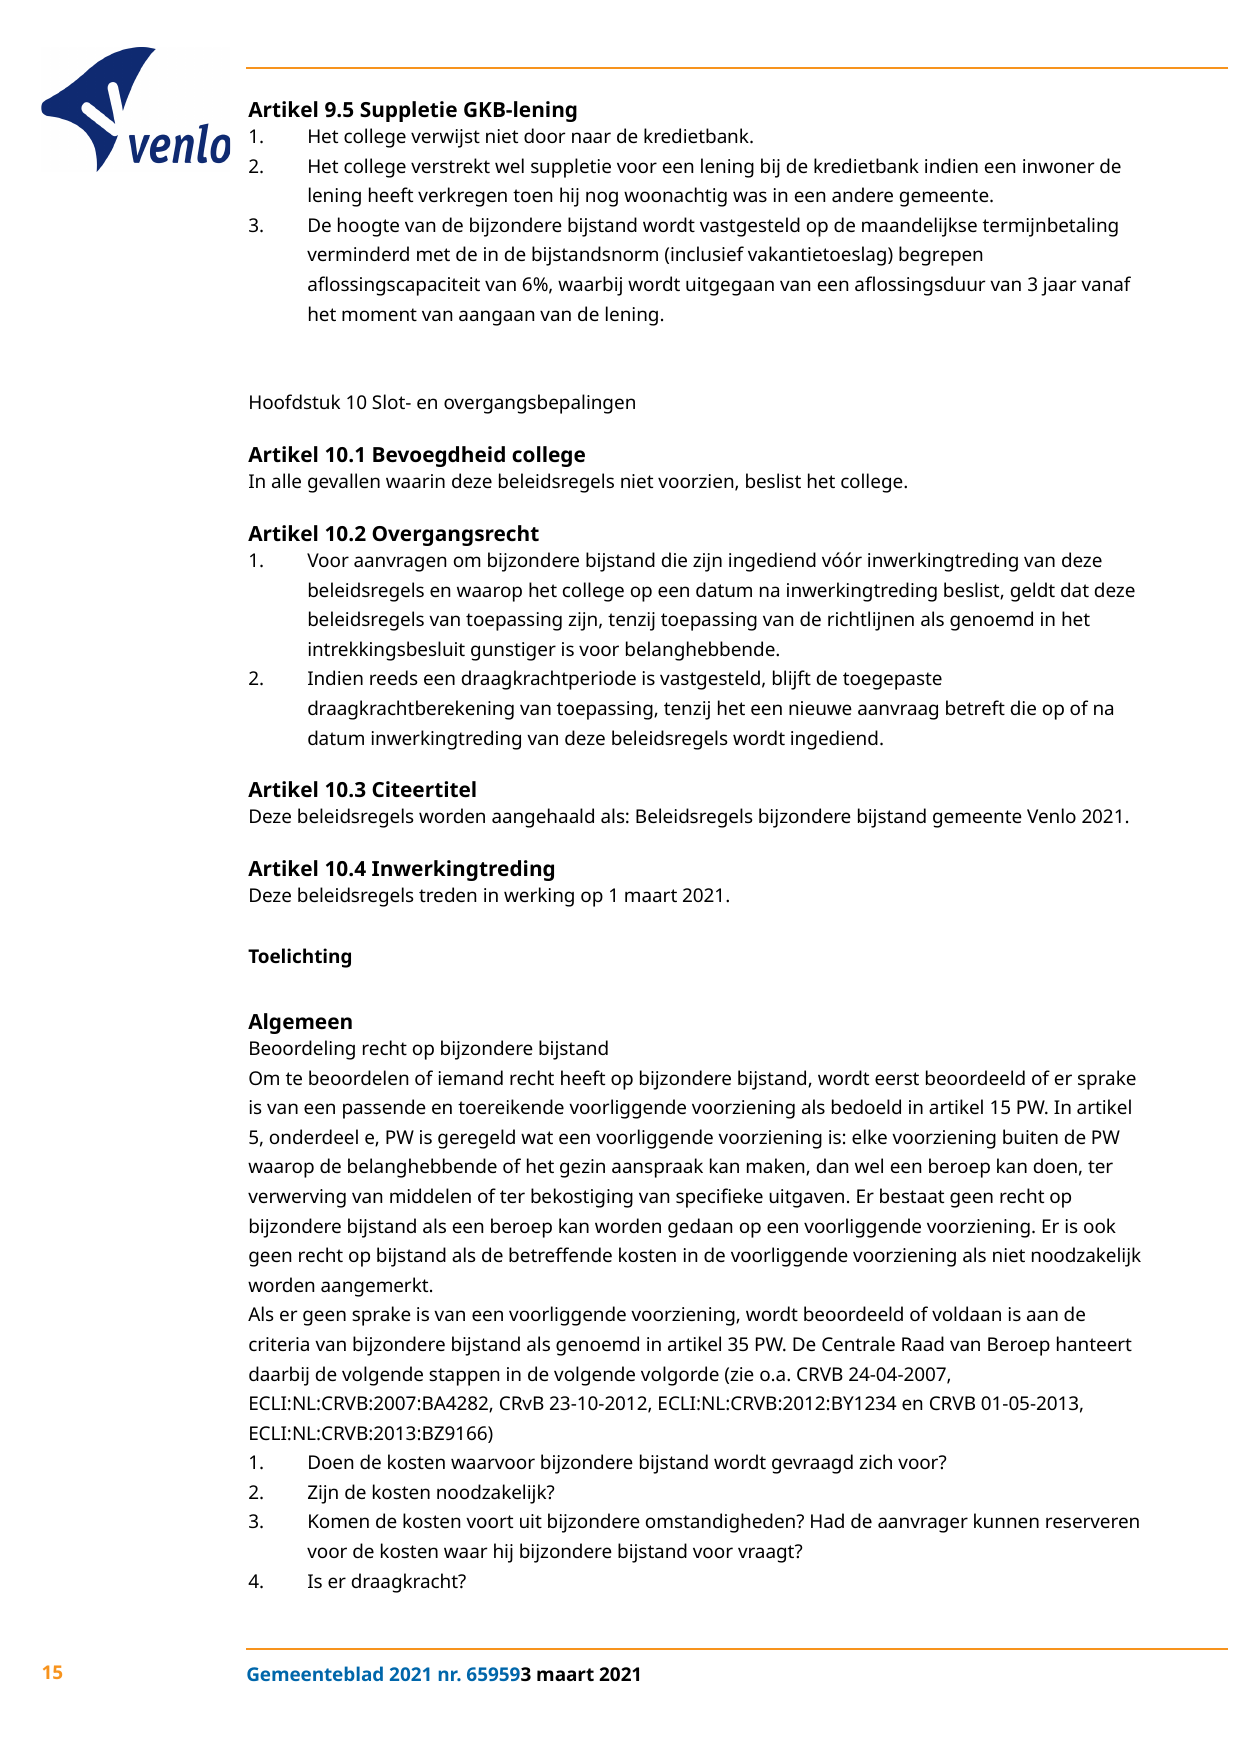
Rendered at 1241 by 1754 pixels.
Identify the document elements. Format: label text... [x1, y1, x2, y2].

text Deze beleidsregels treden in werking op 1 maart 2021. [248, 882, 1152, 908]
text Artikel 10.2 Overgangsrecht [248, 519, 1152, 547]
text Beoordeling recht op bijzondere bijstand [248, 1035, 1152, 1061]
text Algemeen [248, 1007, 1152, 1035]
text Deze beleidsregels worden aangehaald als: Beleidsregels bijzondere bijstand gemeente Venlo 2021. [248, 803, 1152, 829]
text Hoofdstuk 10 Slot- en overgangsbepalingen [248, 389, 1152, 415]
text Als er geen sprake is van een voorliggende voorziening, wordt beoordeeld of voldaan is aan de criteria van bijzondere bijstand als genoemd in artikel 35 PW. De Centrale Raad van Beroep hanteert daarbij de volgende stappen in de volgende volgorde (zie o.a. CRVB 24-04-2007, ECLI:NL:CRVB:2007:BA4282, CRvB 23-10-2012, ECLI:NL:CRVB:2012:BY1234 en CRVB 01-05-2013, ECLI:NL:CRVB:2013:BZ9166) [248, 1302, 1152, 1446]
list Het college verwijst niet door naar de kredietbank. [248, 123, 1152, 149]
list Komen de kosten voort uit bijzondere omstandigheden? Had de aanvrager kunnen reserveren voor de kosten waar hij bijzondere bijstand voor vraagt? [248, 1509, 1152, 1564]
text Artikel 10.1 Bevoegdheid college [248, 440, 1152, 468]
list Doen de kosten waarvoor bijzondere bijstand wordt gevraagd zich voor? [248, 1449, 1152, 1475]
text Artikel 9.5 Suppletie GKB-lening [248, 95, 1152, 123]
list Is er draagkracht? [248, 1568, 1152, 1593]
list De hoogte van de bijzondere bijstand wordt vastgesteld op de maandelijkse termijnbetaling verminderd met de in de bijstandsnorm (inclusief vakantietoeslag) begrepen aflossingscapaciteit van 6%, waarbij wordt uitgegaan van een aflossingsduur van 3 jaar vanaf het moment van aangaan van de lening. [248, 212, 1152, 326]
list Voor aanvragen om bijzondere bijstand die zijn ingediend vóór inwerkingtreding van deze beleidsregels en waarop het college op een datum na inwerkingtreding beslist, geldt dat deze beleidsregels van toepassing zijn, tenzij toepassing van de richtlijnen als genoemd in het intrekkingsbesluit gunstiger is voor belanghebbende. [248, 547, 1152, 662]
text Toelichting [248, 942, 1152, 970]
list Het college verstrekt wel suppletie voor een lening bij de kredietbank indien een inwoner de lening heeft verkregen toen hij nog woonachtig was in een andere gemeente. [248, 153, 1152, 208]
list Indien reeds een draagkrachtperiode is vastgesteld, blijft de toegepaste draagkrachtberekening van toepassing, tenzij het een nieuwe aanvraag betreft die op of na datum inwerkingtreding van deze beleidsregels wordt ingediend. [248, 666, 1152, 750]
text Om te beoordelen of iemand recht heeft op bijzondere bijstand, wordt eerst beoordeeld of er sprake is van een passende en toereikende voorliggende voorziening als bedoeld in artikel 15 PW. In artikel 5, onderdeel e, PW is geregeld wat een voorliggende voorziening is: elke voorziening buiten de PW waarop de belanghebbende of het gezin aanspraak kan maken, dan wel een beroep kan doen, ter verwerving van middelen of ter bekostiging van specifieke uitgaven. Er bestaat geen recht op bijzondere bijstand als een beroep kan worden gedaan op een voorliggende voorziening. Er is ook geen recht op bijstand als de betreffende kosten in de voorliggende voorziening als niet noodzakelijk worden aangemerkt. [248, 1065, 1152, 1298]
text Artikel 10.3 Citeertitel [248, 775, 1152, 803]
list Zijn de kosten noodzakelijk? [248, 1479, 1152, 1505]
picture [41, 47, 231, 172]
text Artikel 10.4 Inwerkingtreding [248, 854, 1152, 882]
text In alle gevallen waarin deze beleidsregels niet voorzien, beslist het college. [248, 468, 1152, 494]
